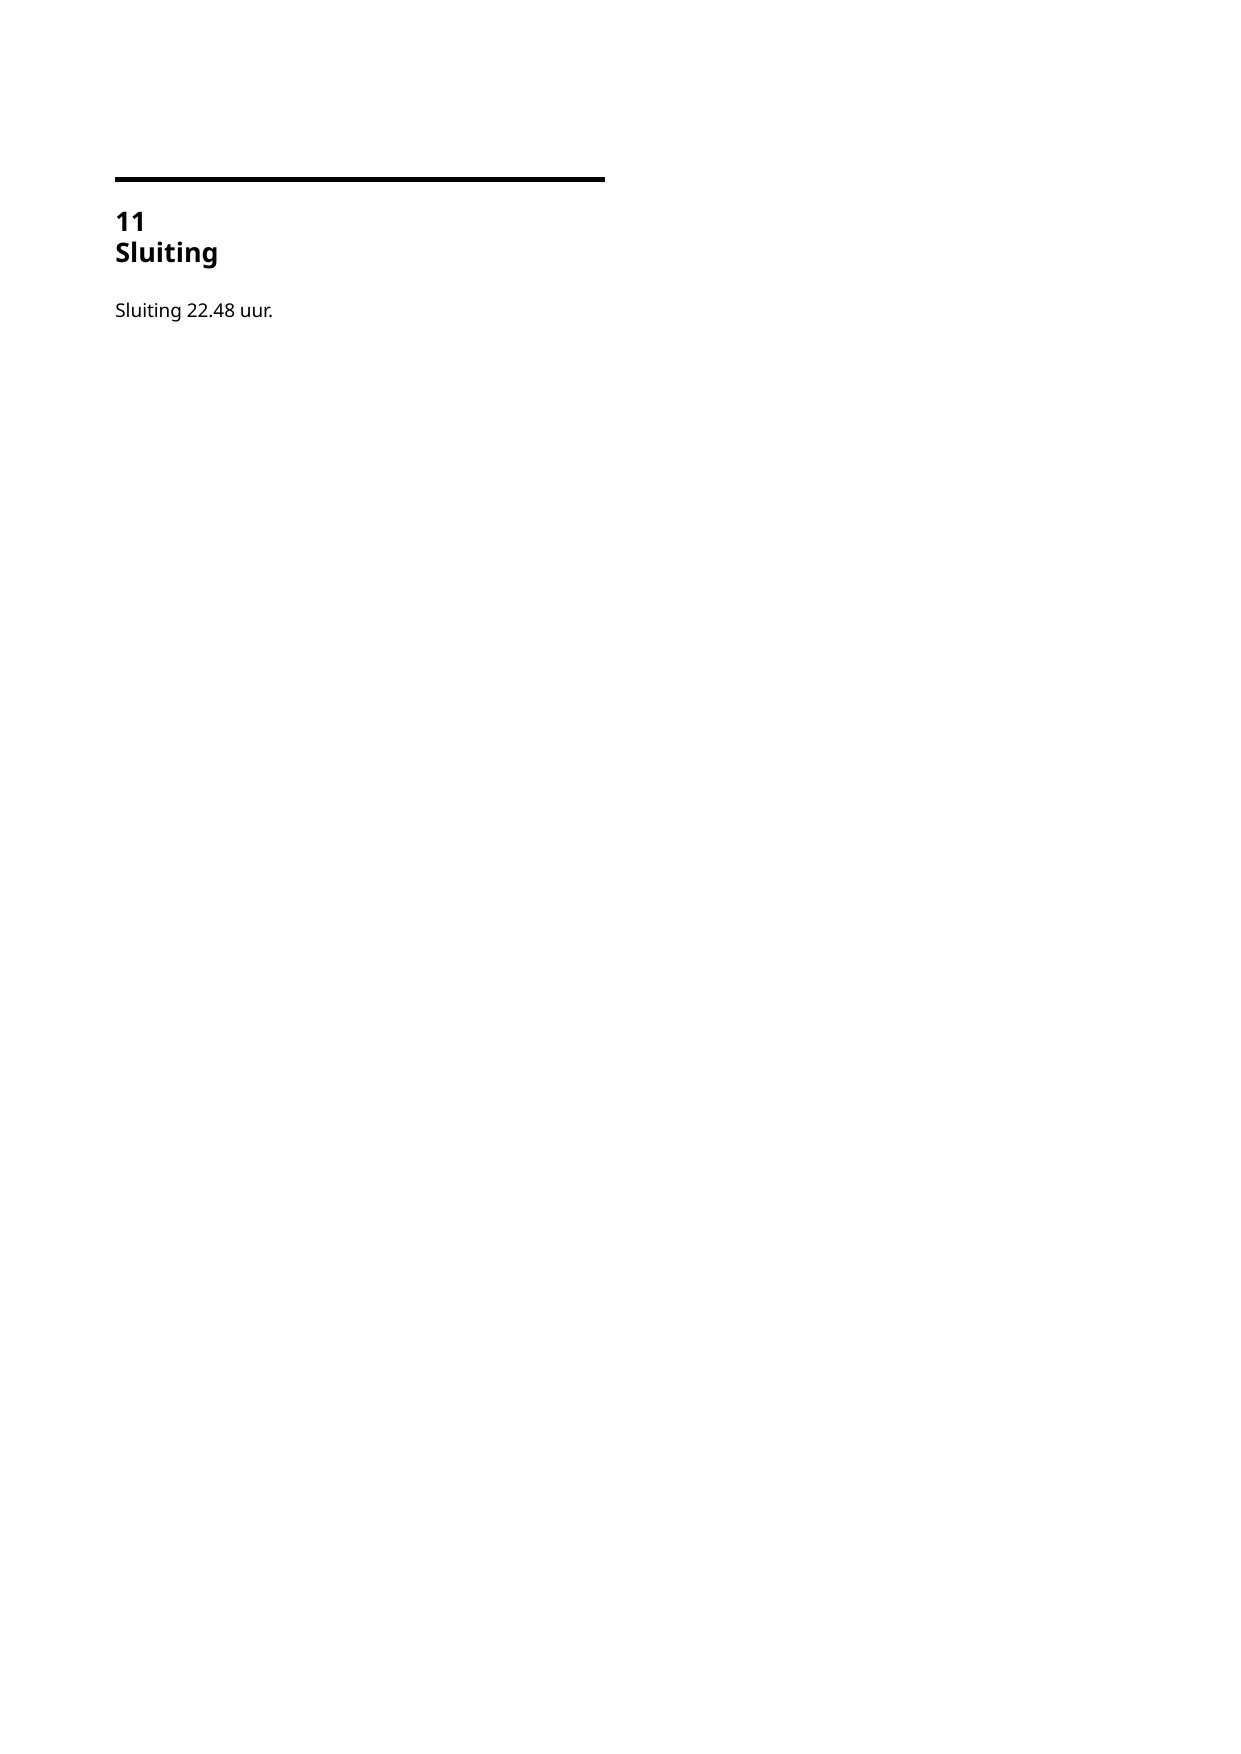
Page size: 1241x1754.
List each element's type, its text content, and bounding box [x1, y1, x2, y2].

text Sluiting 22.48 uur. [115, 302, 605, 322]
text 11 [115, 203, 605, 239]
text Sluiting [115, 239, 605, 283]
